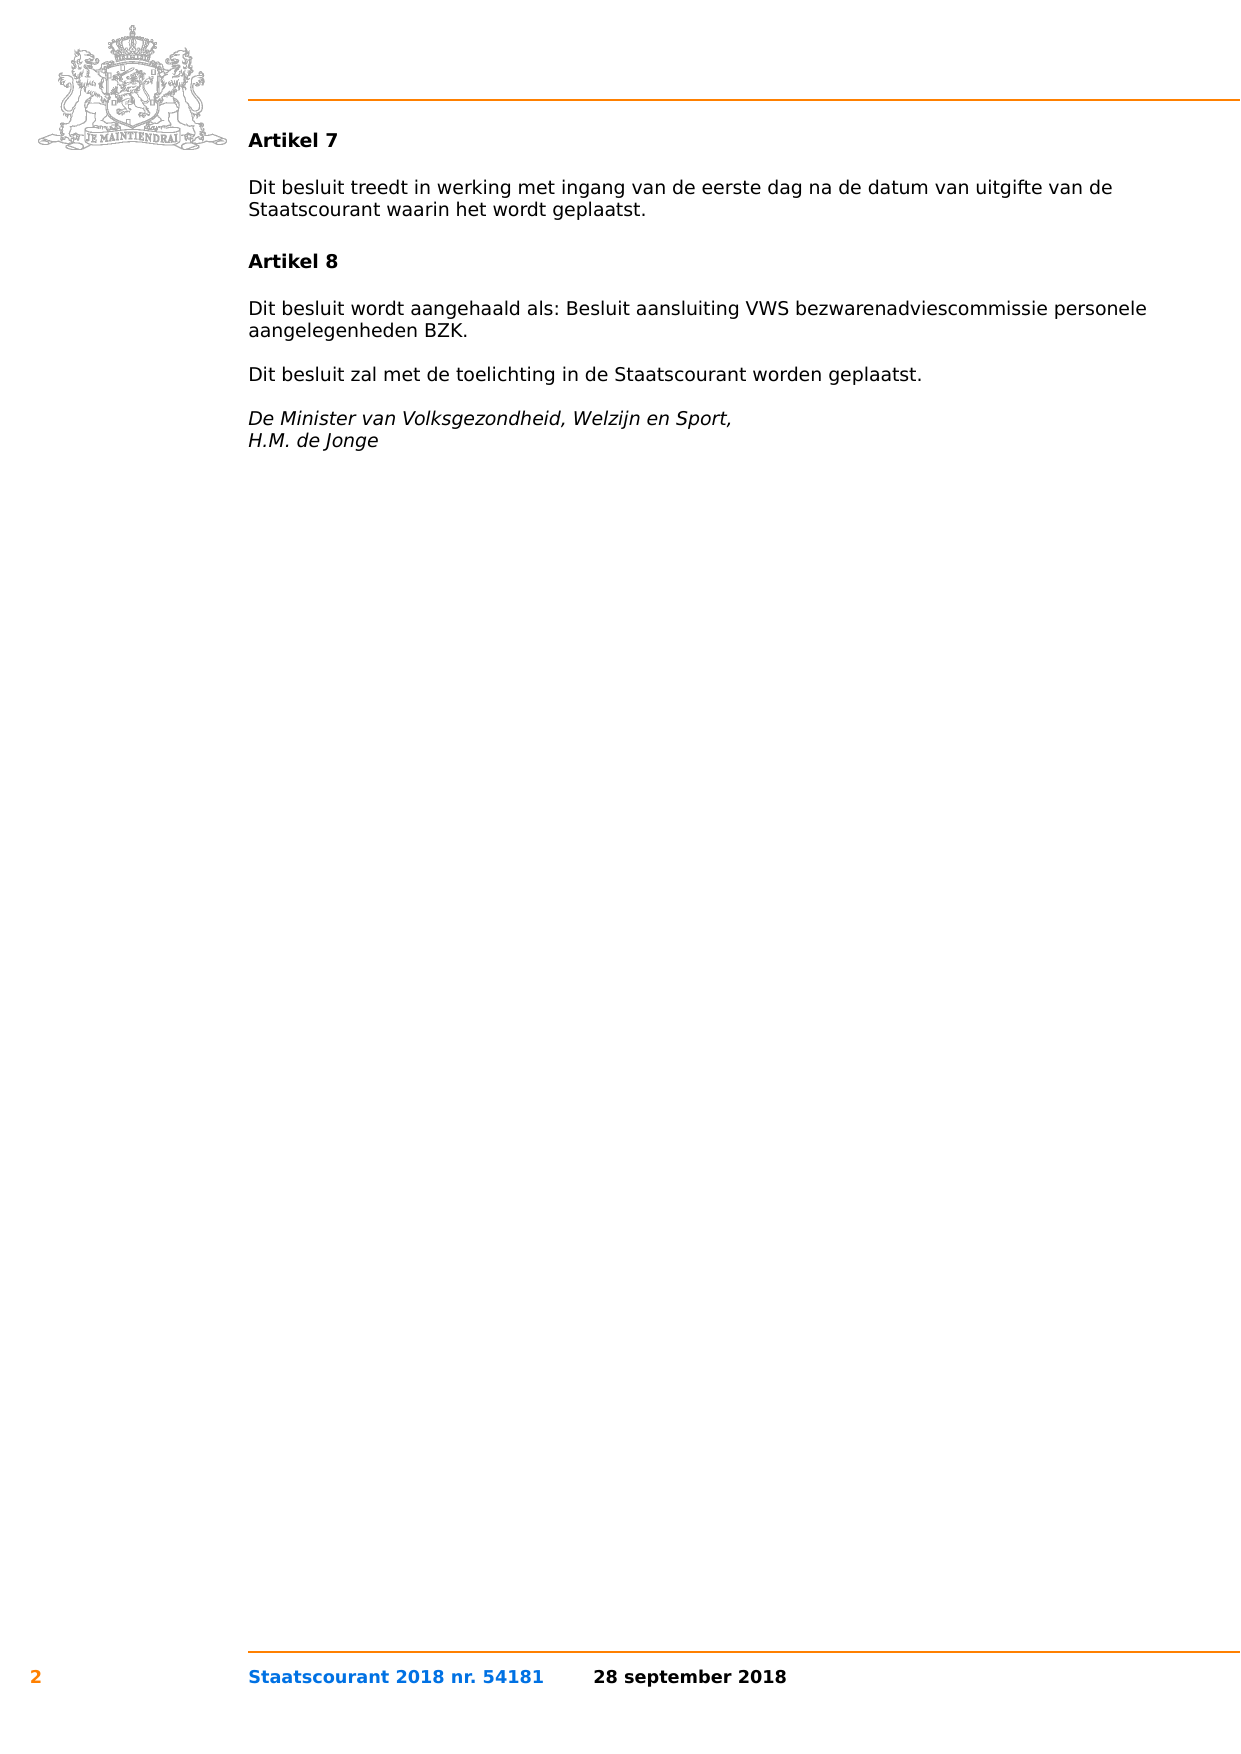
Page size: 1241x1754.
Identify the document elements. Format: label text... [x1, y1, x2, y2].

text De Minister van Volksgezondheid, Welzijn en Sport, H.M. de Jonge [248, 407, 1163, 451]
subtitle Artikel 8 [248, 251, 1163, 273]
text Dit besluit treedt in werking met ingang van de eerste dag na de datum van uitgifte van de Staatscourant waarin het wordt geplaatst. [248, 177, 1163, 221]
text Dit besluit wordt aangehaald als: Besluit aansluiting VWS bezwarenadviescommissie personele aangelegenheden BZK. [248, 298, 1163, 342]
subtitle Artikel 7 [248, 130, 1163, 152]
text Dit besluit zal met de toelichting in de Staatscourant worden geplaatst. [248, 364, 1163, 386]
picture [38, 25, 227, 150]
